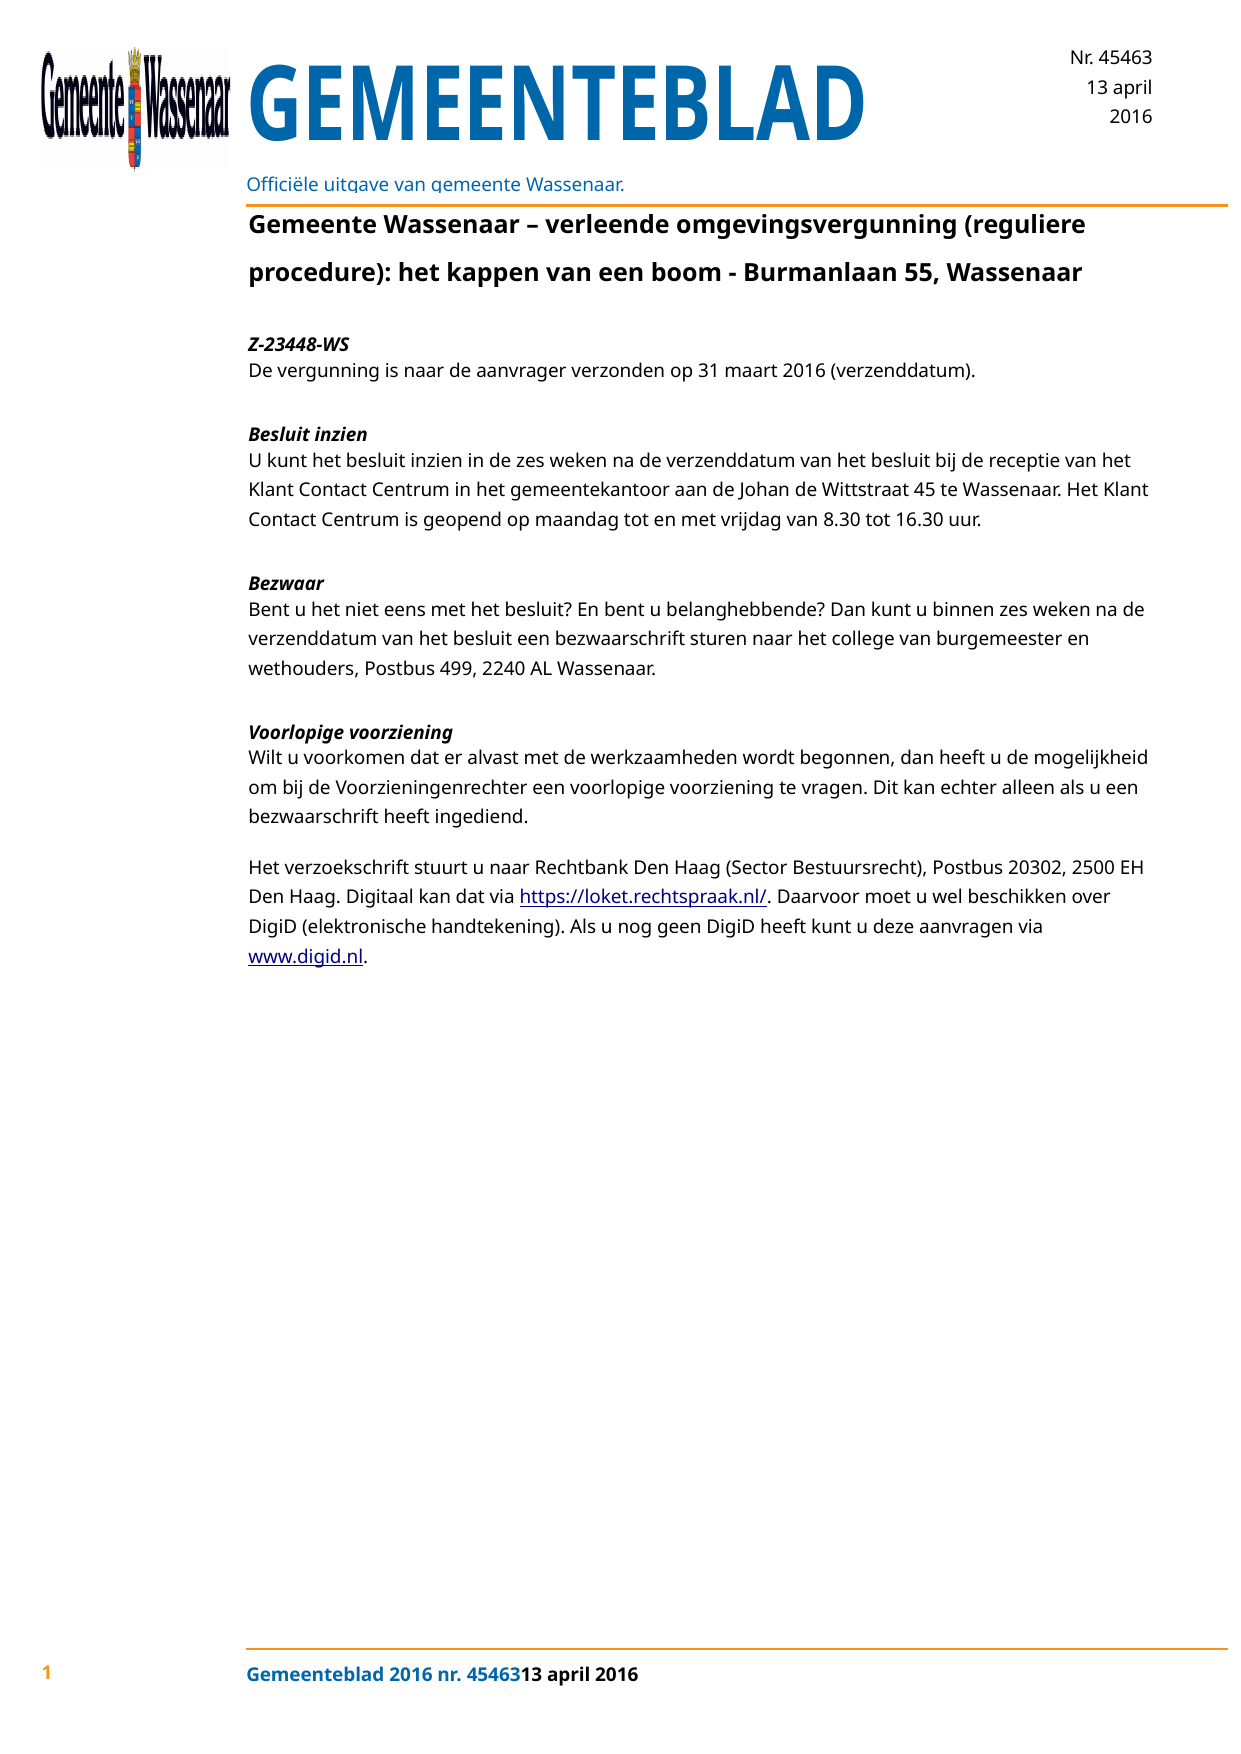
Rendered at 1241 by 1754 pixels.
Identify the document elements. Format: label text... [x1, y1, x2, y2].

picture [41, 47, 231, 172]
text Besluit inzien [248, 421, 1152, 447]
text Bezwaar [248, 570, 1152, 596]
text Wilt u voorkomen dat er alvast met de werkzaamheden wordt begonnen, dan heeft u de mogelijkheid om bij de Voorzieningenrechter een voorlopige voorziening te vragen. Dit kan echter alleen als u een bezwaarschrift heeft ingediend. [248, 744, 1152, 829]
text Het verzoekschrift stuurt u naar Rechtbank Den Haag (Sector Bestuursrecht), Postbus 20302, 2500 EH Den Haag. Digitaal kan dat via https://loket.rechtspraak.nl/. Daarvoor moet u wel beschikken over DigiD (elektronische handtekening). Als u nog geen DigiD heeft kunt u deze aanvragen via www.digid.nl. [248, 854, 1152, 969]
text U kunt het besluit inzien in de zes weken na de verzenddatum van het besluit bij de receptie van het Klant Contact Centrum in het gemeentekantoor aan de Johan de Wittstraat 45 te Wassenaar. Het Klant Contact Centrum is geopend op maandag tot en met vrijdag van 8.30 tot 16.30 uur. [248, 447, 1152, 532]
text Bent u het niet eens met het besluit? En bent u belanghebbende? Dan kunt u binnen zes weken na de verzenddatum van het besluit een bezwaarschrift sturen naar het college van burgemeester en wethouders, Postbus 499, 2240 AL Wassenaar. [248, 596, 1152, 681]
text Voorlopige voorziening [248, 719, 1152, 744]
text Gemeente Wassenaar – verleende omgevingsvergunning (reguliere procedure): het kappen van een boom - Burmanlaan 55, Wassenaar [248, 207, 1152, 288]
text Z-23448-WS [248, 331, 1152, 357]
text De vergunning is naar de aanvrager verzonden op 31 maart 2016 (verzenddatum). [248, 357, 1152, 383]
